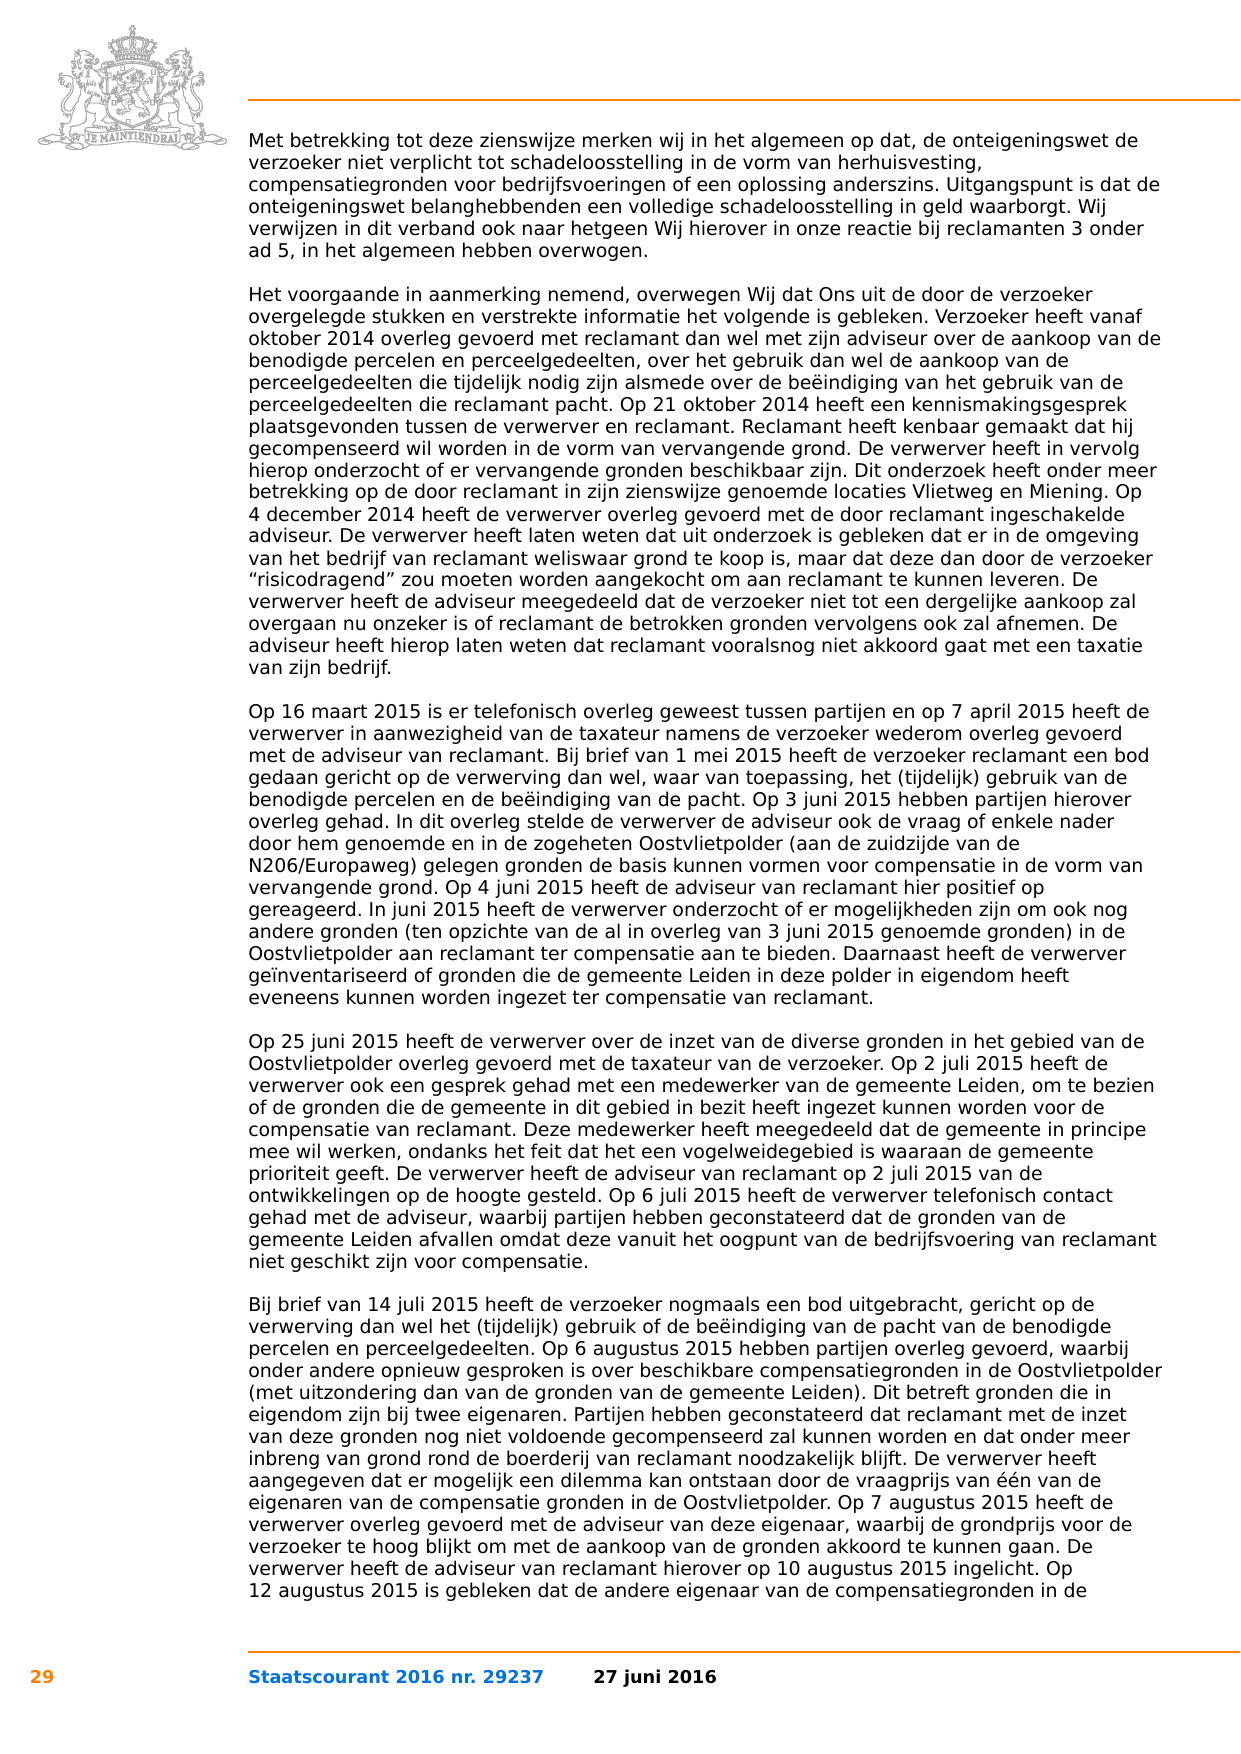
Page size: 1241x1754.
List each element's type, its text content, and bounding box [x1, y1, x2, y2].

picture [38, 25, 227, 150]
text Op 25 juni 2015 heeft de verwerver over de inzet van de diverse gronden in het gebied van de Oostvlietpolder overleg gevoerd met de taxateur van de verzoeker. Op 2 juli 2015 heeft de verwerver ook een gesprek gehad met een medewerker van de gemeente Leiden, om te bezien of de gronden die de gemeente in dit gebied in bezit heeft ingezet kunnen worden voor de compensatie van reclamant. Deze medewerker heeft meegedeeld dat de gemeente in principe mee wil werken, ondanks het feit dat het een vogelweidegebied is waaraan de gemeente prioriteit geeft. De verwerver heeft de adviseur van reclamant op 2 juli 2015 van de ontwikkelingen op de hoogte gesteld. Op 6 juli 2015 heeft de verwerver telefonisch contact gehad met de adviseur, waarbij partijen hebben geconstateerd dat de gronden van de gemeente Leiden afvallen omdat deze vanuit het oogpunt van de bedrijfsvoering van reclamant niet geschikt zijn voor compensatie. [248, 1031, 1163, 1272]
text Het voorgaande in aanmerking nemend, overwegen Wij dat Ons uit de door de verzoeker overgelegde stukken en verstrekte informatie het volgende is gebleken. Verzoeker heeft vanaf oktober 2014 overleg gevoerd met reclamant dan wel met zijn adviseur over de aankoop van de benodigde percelen en perceelgedeelten, over het gebruik dan wel de aankoop van de perceelgedeelten die tijdelijk nodig zijn alsmede over de beëindiging van het gebruik van de perceelgedeelten die reclamant pacht. Op 21 oktober 2014 heeft een kennismakingsgesprek plaatsgevonden tussen de verwerver en reclamant. Reclamant heeft kenbaar gemaakt dat hij gecompenseerd wil worden in de vorm van vervangende grond. De verwerver heeft in vervolg hierop onderzocht of er vervangende gronden beschikbaar zijn. Dit onderzoek heeft onder meer betrekking op de door reclamant in zijn zienswijze genoemde locaties Vlietweg en Miening. Op 4 december 2014 heeft de verwerver overleg gevoerd met de door reclamant ingeschakelde adviseur. De verwerver heeft laten weten dat uit onderzoek is gebleken dat er in de omgeving van het bedrijf van reclamant weliswaar grond te koop is, maar dat deze dan door de verzoeker “risicodragend” zou moeten worden aangekocht om aan reclamant te kunnen leveren. De verwerver heeft de adviseur meegedeeld dat de verzoeker niet tot een dergelijke aankoop zal overgaan nu onzeker is of reclamant de betrokken gronden vervolgens ook zal afnemen. De adviseur heeft hierop laten weten dat reclamant vooralsnog niet akkoord gaat met een taxatie van zijn bedrijf. [248, 284, 1163, 679]
text Op 16 maart 2015 is er telefonisch overleg geweest tussen partijen en op 7 april 2015 heeft de verwerver in aanwezigheid van de taxateur namens de verzoeker wederom overleg gevoerd met de adviseur van reclamant. Bij brief van 1 mei 2015 heeft de verzoeker reclamant een bod gedaan gericht op de verwerving dan wel, waar van toepassing, het (tijdelijk) gebruik van de benodigde percelen en de beëindiging van de pacht. Op 3 juni 2015 hebben partijen hierover overleg gehad. In dit overleg stelde de verwerver de adviseur ook de vraag of enkele nader door hem genoemde en in de zogeheten Oostvlietpolder (aan de zuidzijde van de N206/Europaweg) gelegen gronden de basis kunnen vormen voor compensatie in de vorm van vervangende grond. Op 4 juni 2015 heeft de adviseur van reclamant hier positief op gereageerd. In juni 2015 heeft de verwerver onderzocht of er mogelijkheden zijn om ook nog andere gronden (ten opzichte van de al in overleg van 3 juni 2015 genoemde gronden) in de Oostvlietpolder aan reclamant ter compensatie aan te bieden. Daarnaast heeft de verwerver geïnventariseerd of gronden die de gemeente Leiden in deze polder in eigendom heeft eveneens kunnen worden ingezet ter compensatie van reclamant. [248, 701, 1163, 1009]
text Met betrekking tot deze zienswijze merken wij in het algemeen op dat, de onteigeningswet de verzoeker niet verplicht tot schadeloosstelling in de vorm van herhuisvesting, compensatiegronden voor bedrijfsvoeringen of een oplossing anderszins. Uitgangspunt is dat de onteigeningswet belanghebbenden een volledige schadeloosstelling in geld waarborgt. Wij verwijzen in dit verband ook naar hetgeen Wij hierover in onze reactie bij reclamanten 3 onder ad 5, in het algemeen hebben overwogen. [248, 130, 1163, 262]
text Bij brief van 14 juli 2015 heeft de verzoeker nogmaals een bod uitgebracht, gericht op de verwerving dan wel het (tijdelijk) gebruik of de beëindiging van de pacht van de benodigde percelen en perceelgedeelten. Op 6 augustus 2015 hebben partijen overleg gevoerd, waarbij onder andere opnieuw gesproken is over beschikbare compensatiegronden in de Oostvlietpolder (met uitzondering dan van de gronden van de gemeente Leiden). Dit betreft gronden die in eigendom zijn bij twee eigenaren. Partijen hebben geconstateerd dat reclamant met de inzet van deze gronden nog niet voldoende gecompenseerd zal kunnen worden en dat onder meer inbreng van grond rond de boerderij van reclamant noodzakelijk blijft. De verwerver heeft aangegeven dat er mogelijk een dilemma kan ontstaan door de vraagprijs van één van de eigenaren van de compensatie gronden in de Oostvlietpolder. Op 7 augustus 2015 heeft de verwerver overleg gevoerd met de adviseur van deze eigenaar, waarbij de grondprijs voor de verzoeker te hoog blijkt om met de aankoop van de gronden akkoord te kunnen gaan. De verwerver heeft de adviseur van reclamant hierover op 10 augustus 2015 ingelicht. Op 12 augustus 2015 is gebleken dat de andere eigenaar van de compensatiegronden in de [248, 1294, 1163, 1602]
